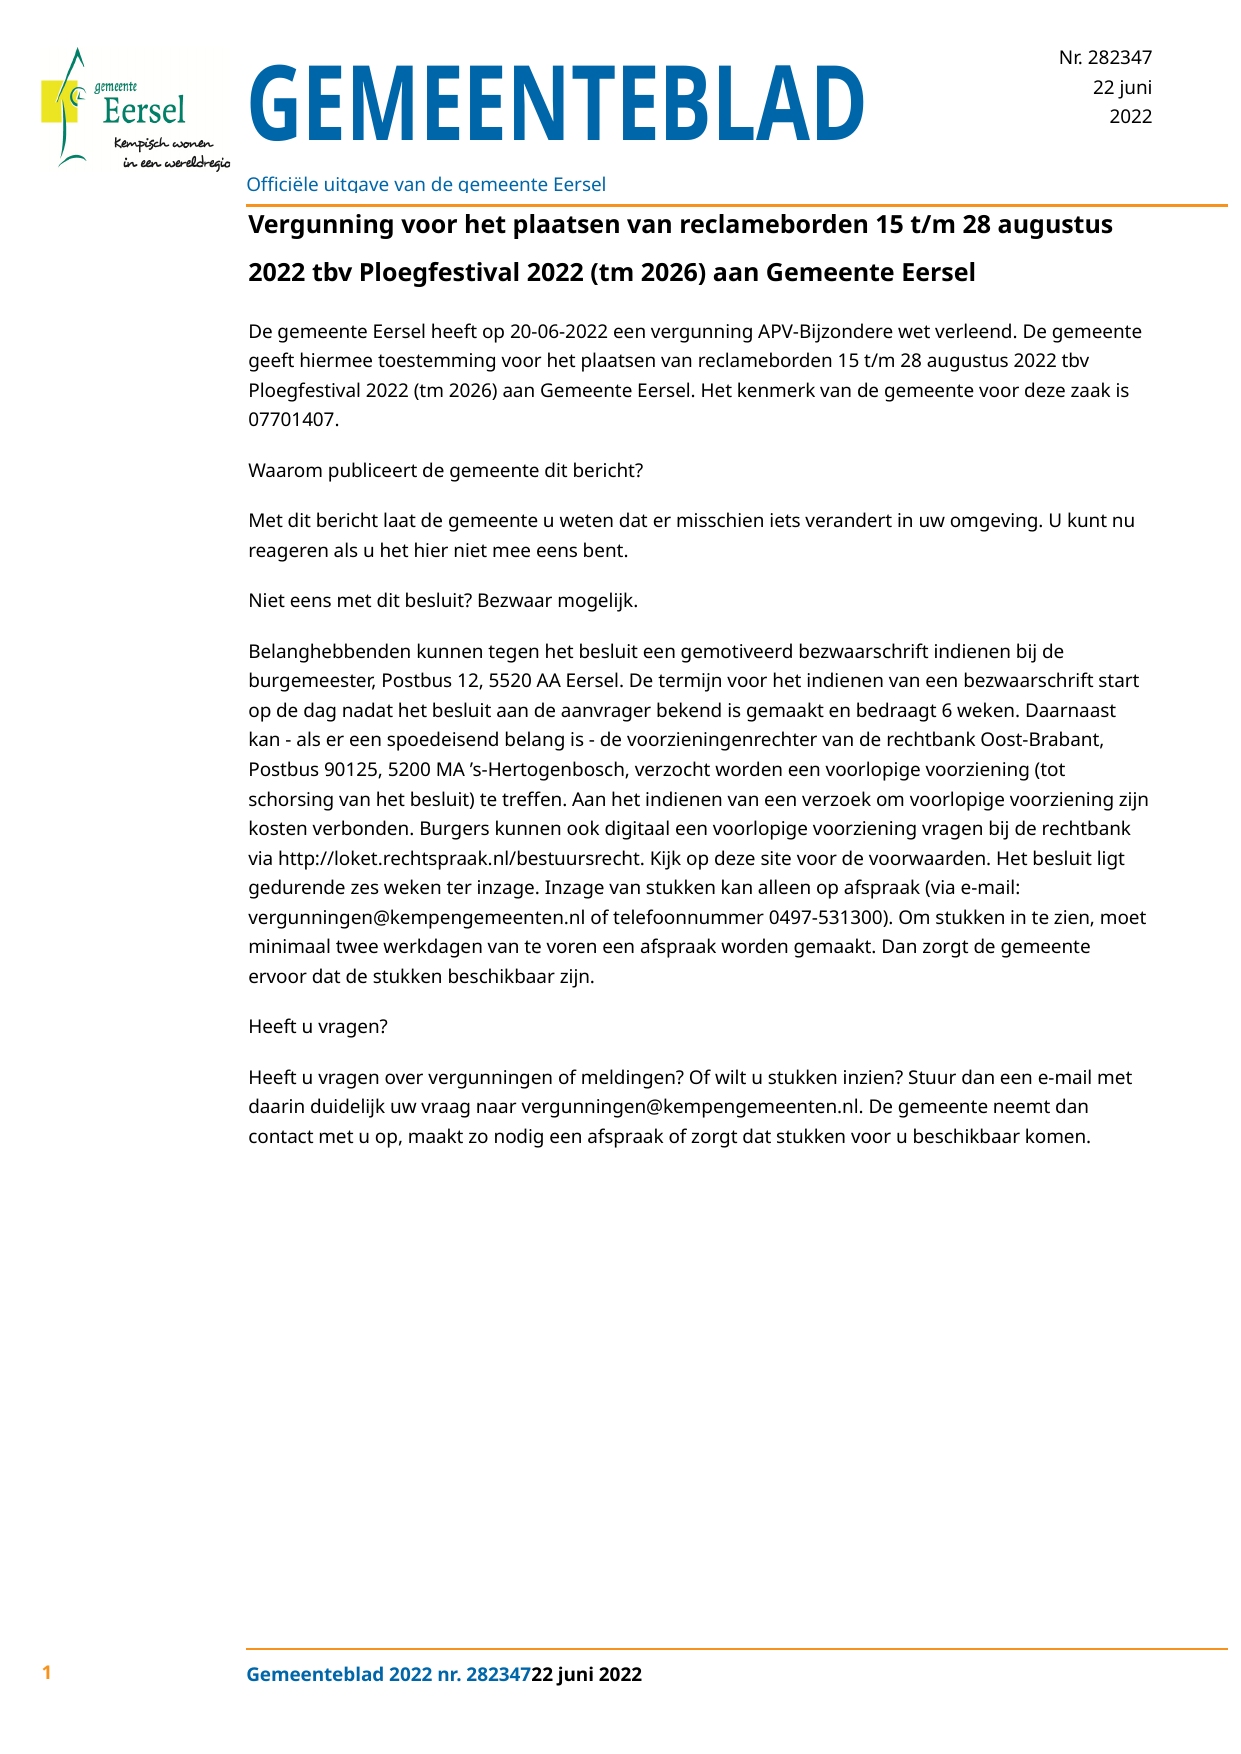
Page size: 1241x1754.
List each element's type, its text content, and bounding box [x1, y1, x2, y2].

text Belanghebbenden kunnen tegen het besluit een gemotiveerd bezwaarschrift indienen bij de burgemeester, Postbus 12, 5520 AA Eersel. De termijn voor het indienen van een bezwaarschrift start op de dag nadat het besluit aan de aanvrager bekend is gemaakt en bedraagt 6 weken. Daarnaast kan - als er een spoedeisend belang is - de voorzieningenrechter van de rechtbank Oost-Brabant, Postbus 90125, 5200 MA ’s-Hertogenbosch, verzocht worden een voorlopige voorziening (tot schorsing van het besluit) te treffen. Aan het indienen van een verzoek om voorlopige voorziening zijn kosten verbonden. Burgers kunnen ook digitaal een voorlopige voorziening vragen bij de rechtbank via http://loket.rechtspraak.nl/bestuursrecht. Kijk op deze site voor de voorwaarden. Het besluit ligt gedurende zes weken ter inzage. Inzage van stukken kan alleen op afspraak (via e-mail: vergunningen@kempengemeenten.nl of telefoonnummer 0497-531300). Om stukken in te zien, moet minimaal twee werkdagen van te voren een afspraak worden gemaakt. Dan zorgt de gemeente ervoor dat de stukken beschikbaar zijn. [248, 638, 1152, 989]
text De gemeente Eersel heeft op 20-06-2022 een vergunning APV-Bijzondere wet verleend. De gemeente geeft hiermee toestemming voor het plaatsen van reclameborden 15 t/m 28 augustus 2022 tbv Ploegfestival 2022 (tm 2026) aan Gemeente Eersel. Het kenmerk van de gemeente voor deze zaak is 07701407. [248, 318, 1152, 432]
text Heeft u vragen over vergunningen of meldingen? Of wilt u stukken inzien? Stuur dan een e-mail met daarin duidelijk uw vraag naar vergunningen@kempengemeenten.nl. De gemeente neemt dan contact met u op, maakt zo nodig een afspraak of zorgt dat stukken voor u beschikbaar komen. [248, 1064, 1152, 1149]
text Heeft u vragen? [248, 1014, 1152, 1039]
text Met dit bericht laat de gemeente u weten dat er misschien iets verandert in uw omgeving. U kunt nu reageren als u het hier niet mee eens bent. [248, 507, 1152, 563]
text Niet eens met dit besluit? Bezwaar mogelijk. [248, 587, 1152, 613]
text Waarom publiceert de gemeente dit bericht? [248, 457, 1152, 483]
text Vergunning voor het plaatsen van reclameborden 15 t/m 28 augustus 2022 tbv Ploegfestival 2022 (tm 2026) aan Gemeente Eersel [248, 207, 1152, 288]
picture [41, 47, 231, 172]
